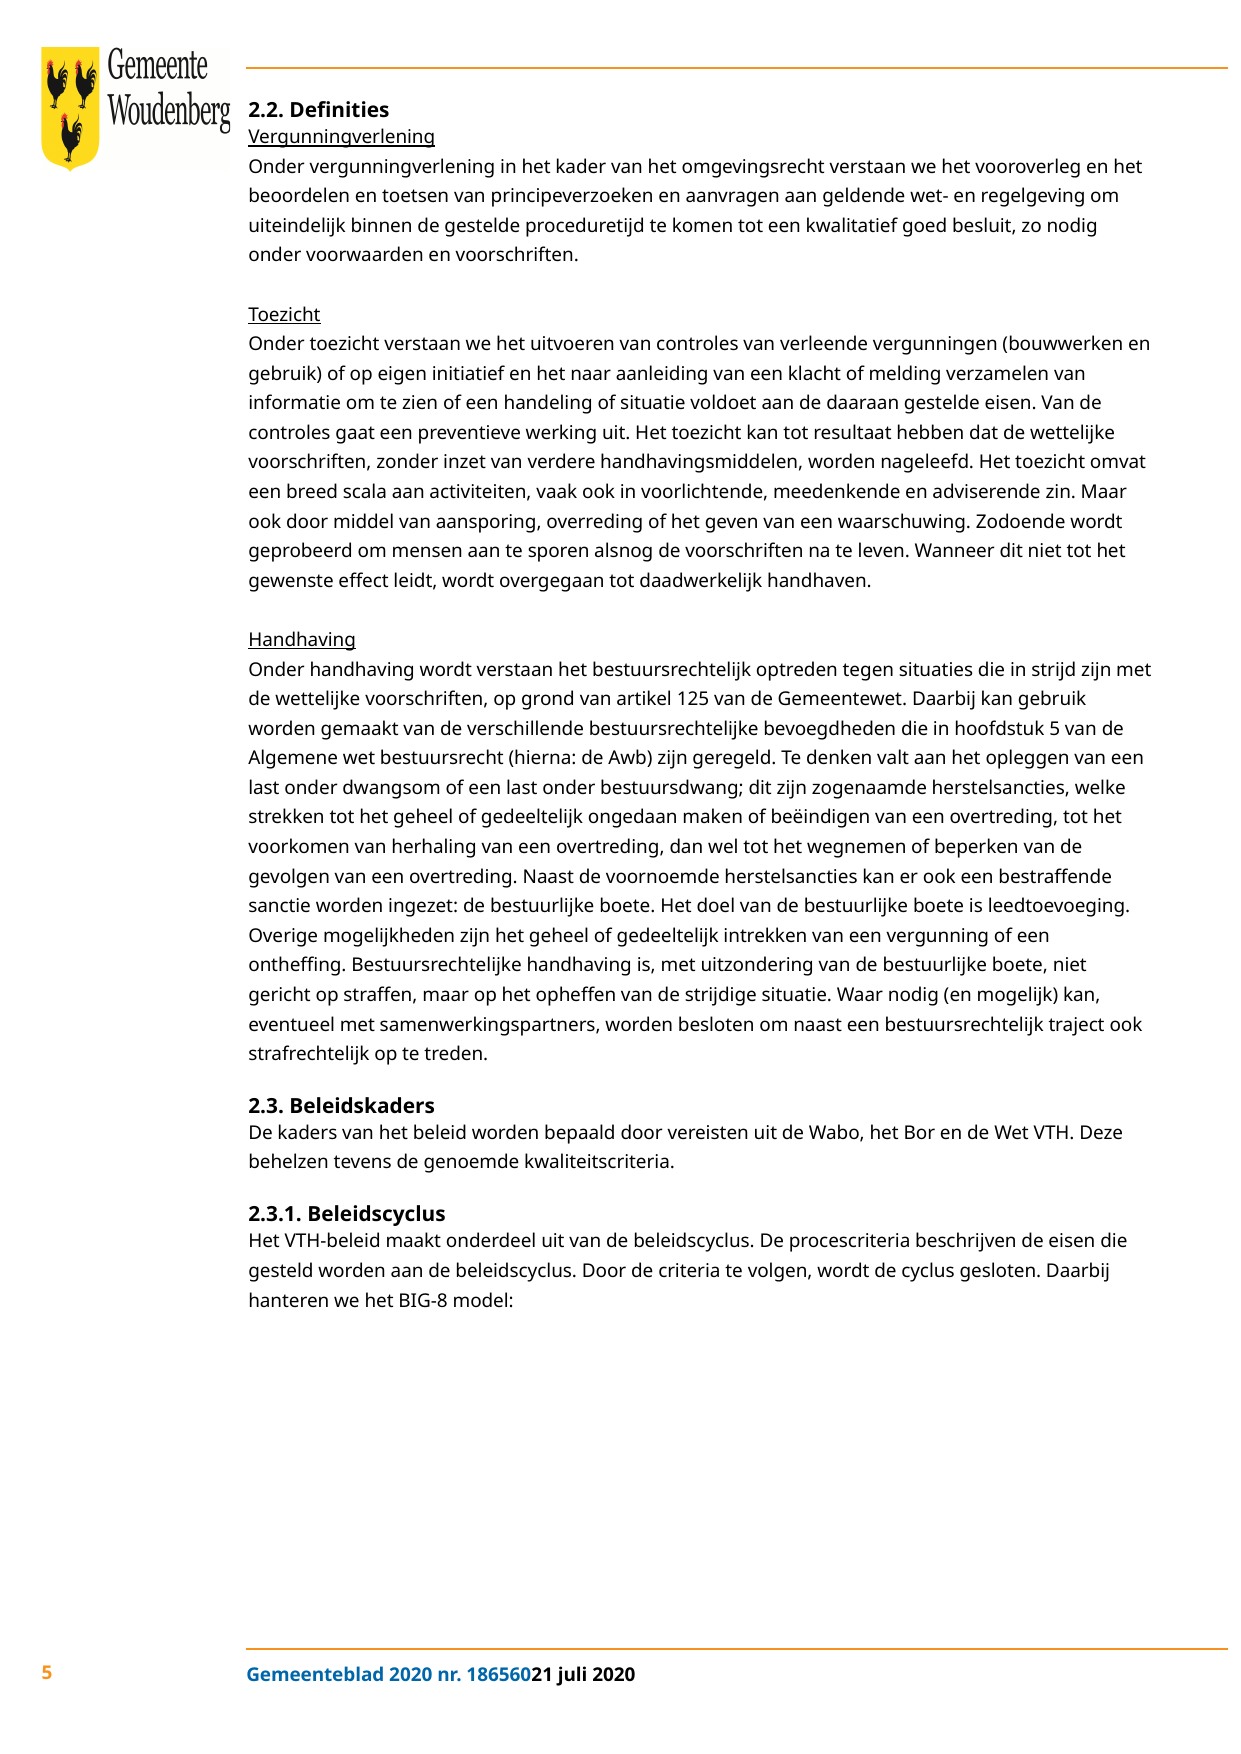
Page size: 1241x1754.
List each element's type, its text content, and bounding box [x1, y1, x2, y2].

text Het VTH-beleid maakt onderdeel uit van de beleidscyclus. De procescriteria beschrijven de eisen die gesteld worden aan de beleidscyclus. Door de criteria te volgen, wordt de cyclus gesloten. Daarbij hanteren we het BIG-8 model: [248, 1228, 1152, 1312]
text 2.2. Definities [248, 95, 1152, 123]
text Handhaving [248, 626, 1152, 652]
text De kaders van het beleid worden bepaald door vereisten uit de Wabo, het Bor en de Wet VTH. Deze behelzen tevens de genoemde kwaliteitscriteria. [248, 1119, 1152, 1174]
text Vergunningverlening [248, 123, 1152, 149]
text 2.3.1. Beleidscyclus [248, 1199, 1152, 1228]
text Onder toezicht verstaan we het uitvoeren van controles van verleende vergunningen (bouwwerken en gebruik) of op eigen initiatief en het naar aanleiding van een klacht of melding verzamelen van informatie om te zien of een handeling of situatie voldoet aan de daaraan gestelde eisen. Van de controles gaat een preventieve werking uit. Het toezicht kan tot resultaat hebben dat de wettelijke voorschriften, zonder inzet van verdere handhavingsmiddelen, worden nageleefd. Het toezicht omvat een breed scala aan activiteiten, vaak ook in voorlichtende, meedenkende en adviserende zin. Maar ook door middel van aansporing, overreding of het geven van een waarschuwing. Zodoende wordt geprobeerd om mensen aan te sporen alsnog de voorschriften na te leven. Wanneer dit niet tot het gewenste effect leidt, wordt overgegaan tot daadwerkelijk handhaven. [248, 330, 1152, 593]
text Toezicht [248, 301, 1152, 326]
text Onder vergunningverlening in het kader van het omgevingsrecht verstaan we het vooroverleg en het beoordelen en toetsen van principeverzoeken en aanvragen aan geldende wet- en regelgeving om uiteindelijk binnen de gestelde proceduretijd te komen tot een kwalitatief goed besluit, zo nodig onder voorwaarden en voorschriften. [248, 153, 1152, 267]
picture [41, 47, 231, 172]
text Onder handhaving wordt verstaan het bestuursrechtelijk optreden tegen situaties die in strijd zijn met de wettelijke voorschriften, op grond van artikel 125 van de Gemeentewet. Daarbij kan gebruik worden gemaakt van de verschillende bestuursrechtelijke bevoegdheden die in hoofdstuk 5 van de Algemene wet bestuursrecht (hierna: de Awb) zijn geregeld. Te denken valt aan het opleggen van een last onder dwangsom of een last onder bestuursdwang; dit zijn zogenaamde herstelsancties, welke strekken tot het geheel of gedeeltelijk ongedaan maken of beëindigen van een overtreding, tot het voorkomen van herhaling van een overtreding, dan wel tot het wegnemen of beperken van de gevolgen van een overtreding. Naast de voornoemde herstelsancties kan er ook een bestraffende sanctie worden ingezet: de bestuurlijke boete. Het doel van de bestuurlijke boete is leedtoevoeging. Overige mogelijkheden zijn het geheel of gedeeltelijk intrekken van een vergunning of een ontheffing. Bestuursrechtelijke handhaving is, met uitzondering van de bestuurlijke boete, niet gericht op straffen, maar op het opheffen van de strijdige situatie. Waar nodig (en mogelijk) kan, eventueel met samenwerkingspartners, worden besloten om naast een bestuursrechtelijk traject ook strafrechtelijk op te treden. [248, 656, 1152, 1066]
text 2.3. Beleidskaders [248, 1091, 1152, 1119]
